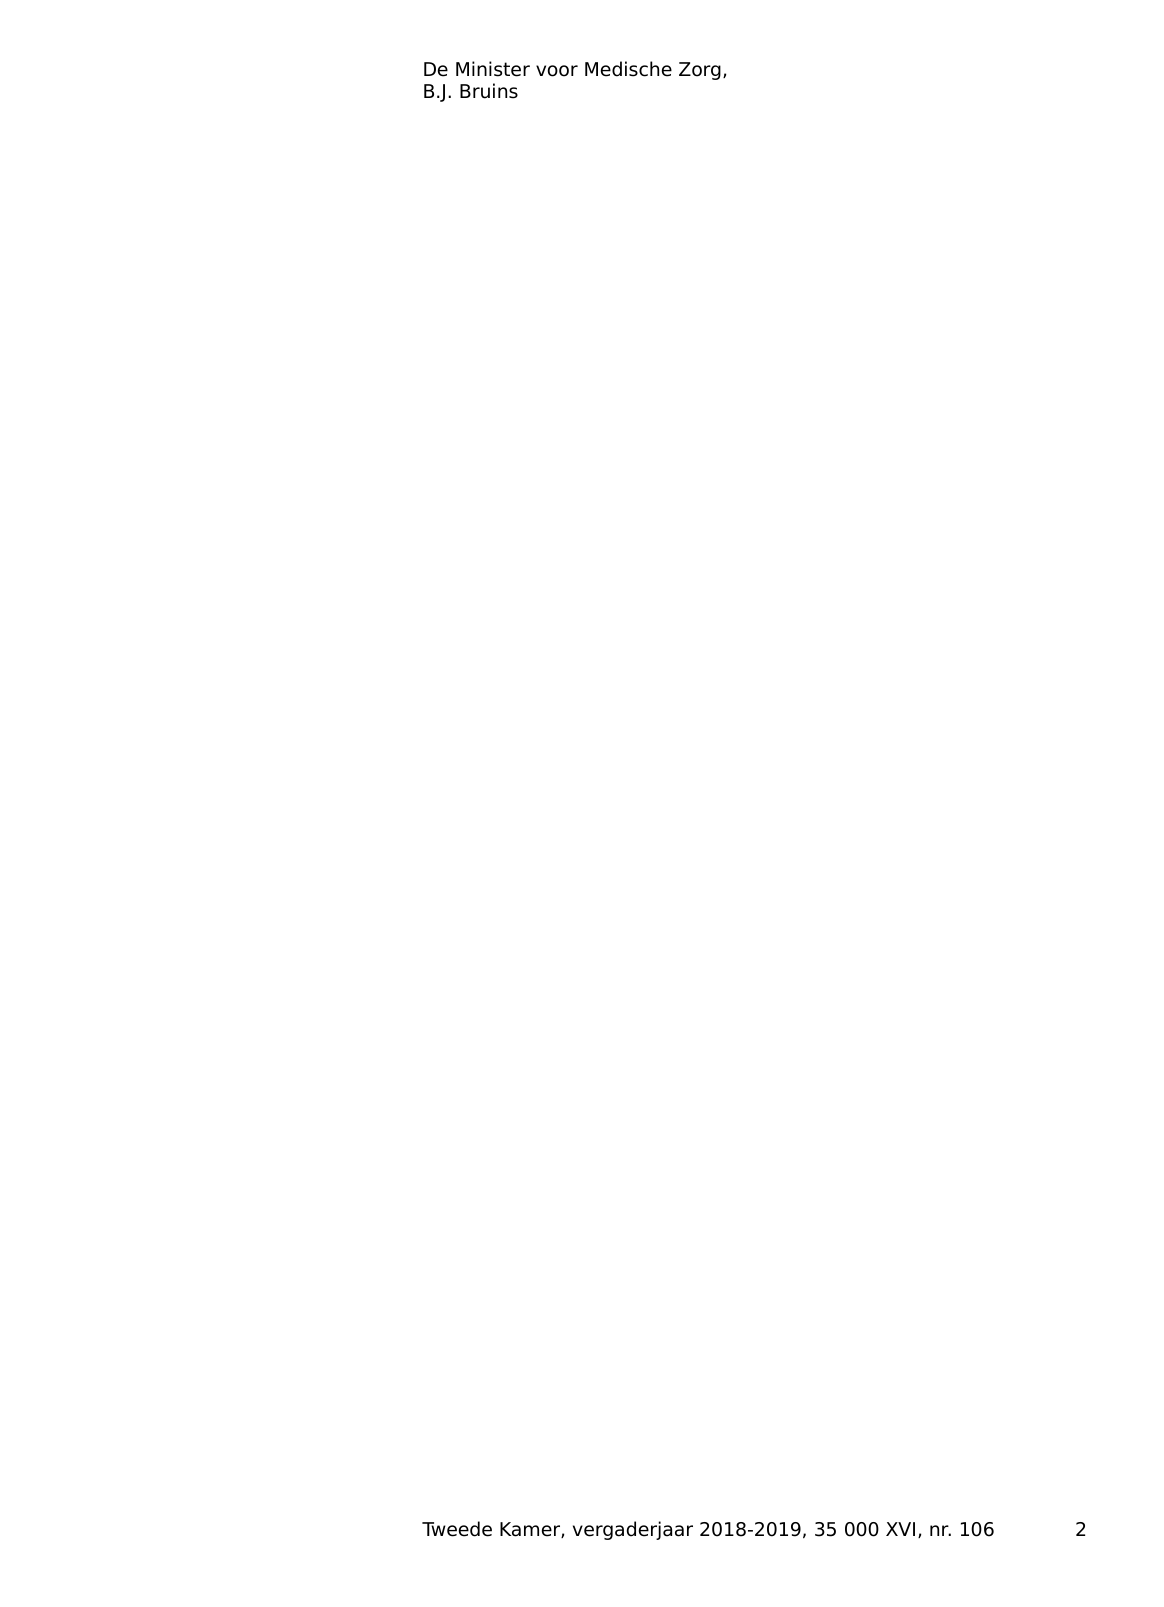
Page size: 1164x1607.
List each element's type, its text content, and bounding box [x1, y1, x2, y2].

text De Minister voor Medische Zorg, B.J. Bruins [422, 59, 1087, 103]
